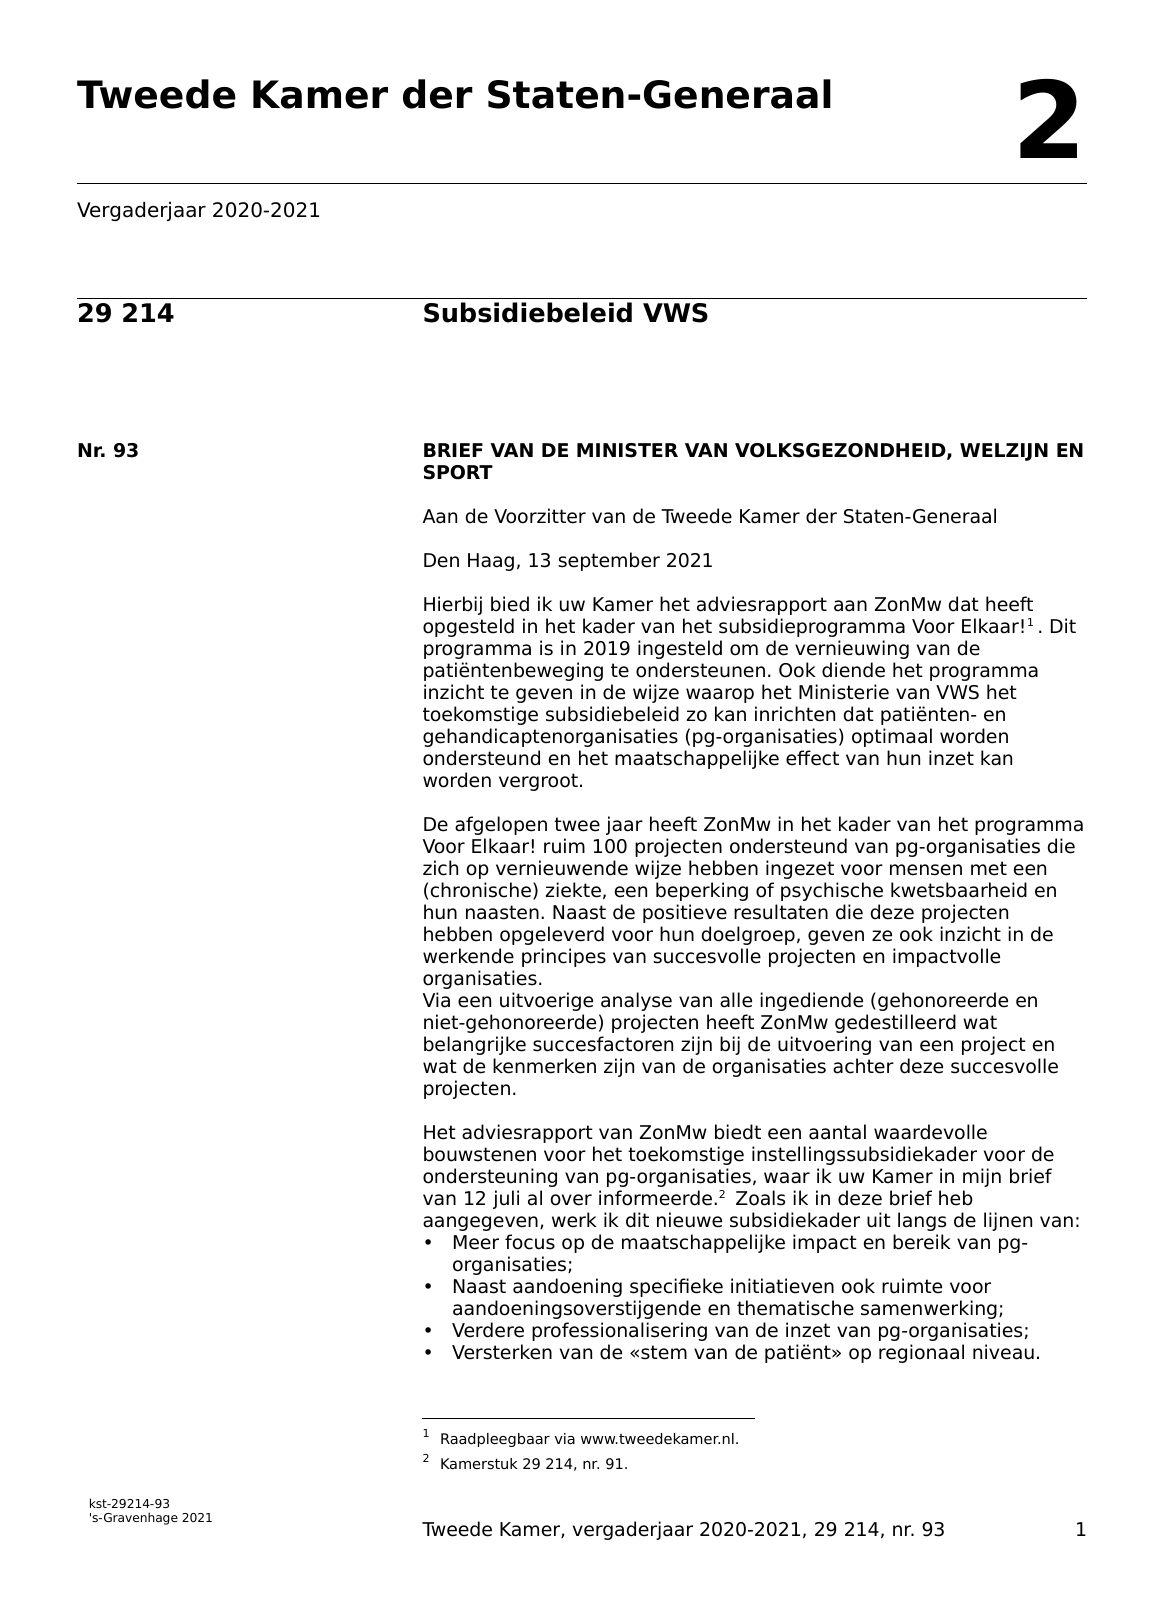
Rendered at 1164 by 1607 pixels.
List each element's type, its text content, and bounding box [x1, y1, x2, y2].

text Raadpleegbaar via www.tweedekamer.nl. [422, 1427, 1087, 1449]
text • Naast aandoening specifieke initiatieven ook ruimte voor aandoeningsoverstijgende en thematische samenwerking; [422, 1276, 1087, 1320]
text Aan de Voorzitter van de Tweede Kamer der Staten-Generaal [422, 506, 1087, 528]
text 's-Gravenhage 2021 [88, 1511, 323, 1525]
text Het adviesrapport van ZonMw biedt een aantal waardevolle bouwstenen voor het toekomstige instellingssubsidiekader voor de ondersteuning van pg-organisaties, waar ik uw Kamer in mijn brief van 12 juli al over informeerde. Zoals ik in deze brief heb aangegeven, werk ik dit nieuwe subsidiekader uit langs de lijnen van: [422, 1122, 1087, 1232]
text • Meer focus op de maatschappelijke impact en bereik van pg-organisaties; [422, 1232, 1087, 1276]
table_header 2 [886, 59, 1087, 183]
text • Verdere professionalisering van de inzet van pg-organisaties; [422, 1320, 1087, 1342]
text kst-29214-93 [88, 1497, 323, 1511]
text Via een uitvoerige analyse van alle ingediende (gehonoreerde en niet-gehonoreerde) projecten heeft ZonMw gedestilleerd wat belangrijke succesfactoren zijn bij de uitvoering van een project en wat de kenmerken zijn van de organisaties achter deze succesvolle projecten. [422, 990, 1087, 1100]
subtitle Nr. 93 BRIEF VAN DE MINISTER VAN VOLKSGEZONDHEID, WELZIJN EN SPORT [77, 440, 1087, 484]
text Hierbij bied ik uw Kamer het adviesrapport aan ZonMw dat heeft opgesteld in het kader van het subsidieprogramma Voor Elkaar!. Dit programma is in 2019 ingesteld om de vernieuwing van de patiëntenbeweging te ondersteunen. Ook diende het programma inzicht te geven in de wijze waarop het Ministerie van VWS het toekomstige subsidiebeleid zo kan inrichten dat patiënten- en gehandicaptenorganisaties (pg-organisaties) optimaal worden ondersteund en het maatschappelijke effect van hun inzet kan worden vergroot. [422, 594, 1087, 792]
text Den Haag, 13 september 2021 [422, 550, 1087, 572]
table_header Tweede Kamer der Staten-Generaal [77, 59, 886, 183]
subtitle 29 214 Subsidiebeleid VWS [77, 299, 1087, 329]
table_cell Vergaderjaar 2020-2021 [77, 184, 1087, 298]
text Kamerstuk 29 214, nr. 91. [422, 1452, 1087, 1474]
text • Versterken van de «stem van de patiënt» op regionaal niveau. [422, 1342, 1087, 1364]
text De afgelopen twee jaar heeft ZonMw in het kader van het programma Voor Elkaar! ruim 100 projecten ondersteund van pg-organisaties die zich op vernieuwende wijze hebben ingezet voor mensen met een (chronische) ziekte, een beperking of psychische kwetsbaarheid en hun naasten. Naast de positieve resultaten die deze projecten hebben opgeleverd voor hun doelgroep, geven ze ook inzicht in de werkende principes van succesvolle projecten en impactvolle organisaties. [422, 814, 1087, 990]
